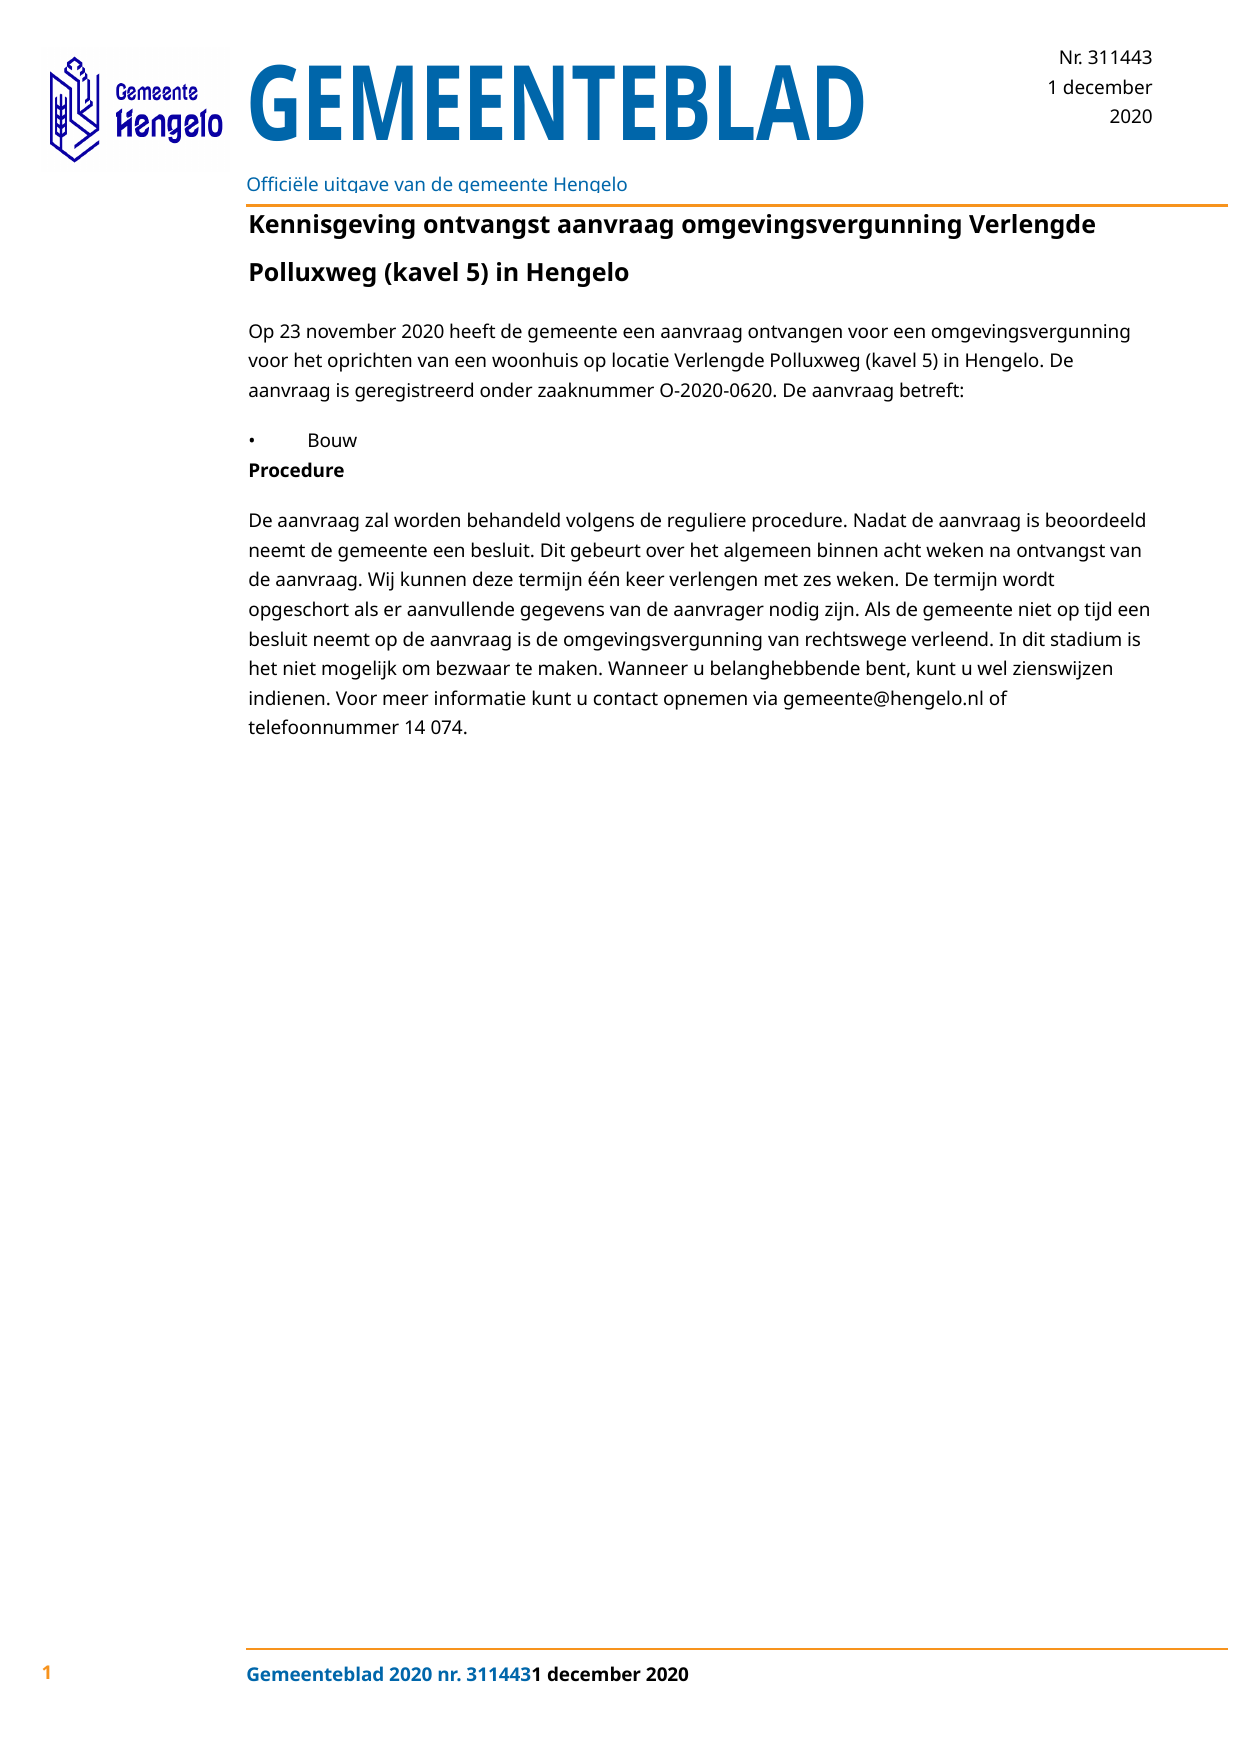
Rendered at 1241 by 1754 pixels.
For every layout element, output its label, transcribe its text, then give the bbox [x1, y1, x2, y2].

list Bouw [248, 427, 1152, 453]
picture [41, 47, 231, 172]
text De aanvraag zal worden behandeld volgens de reguliere procedure. Nadat de aanvraag is beoordeeld neemt de gemeente een besluit. Dit gebeurt over het algemeen binnen acht weken na ontvangst van de aanvraag. Wij kunnen deze termijn één keer verlengen met zes weken. De termijn wordt opgeschort als er aanvullende gegevens van de aanvrager nodig zijn. Als de gemeente niet op tijd een besluit neemt op de aanvraag is de omgevingsvergunning van rechtswege verleend. In dit stadium is het niet mogelijk om bezwaar te maken. Wanneer u belanghebbende bent, kunt u wel zienswijzen indienen. Voor meer informatie kunt u contact opnemen via gemeente@hengelo.nl of telefoonnummer 14 074. [248, 507, 1152, 740]
text Op 23 november 2020 heeft de gemeente een aanvraag ontvangen voor een omgevingsvergunning voor het oprichten van een woonhuis op locatie Verlengde Polluxweg (kavel 5) in Hengelo. De aanvraag is geregistreerd onder zaaknummer O-2020-0620. De aanvraag betreft: [248, 318, 1152, 403]
text Kennisgeving ontvangst aanvraag omgevingsvergunning Verlengde Polluxweg (kavel 5) in Hengelo [248, 207, 1152, 288]
text Procedure [248, 457, 1152, 483]
